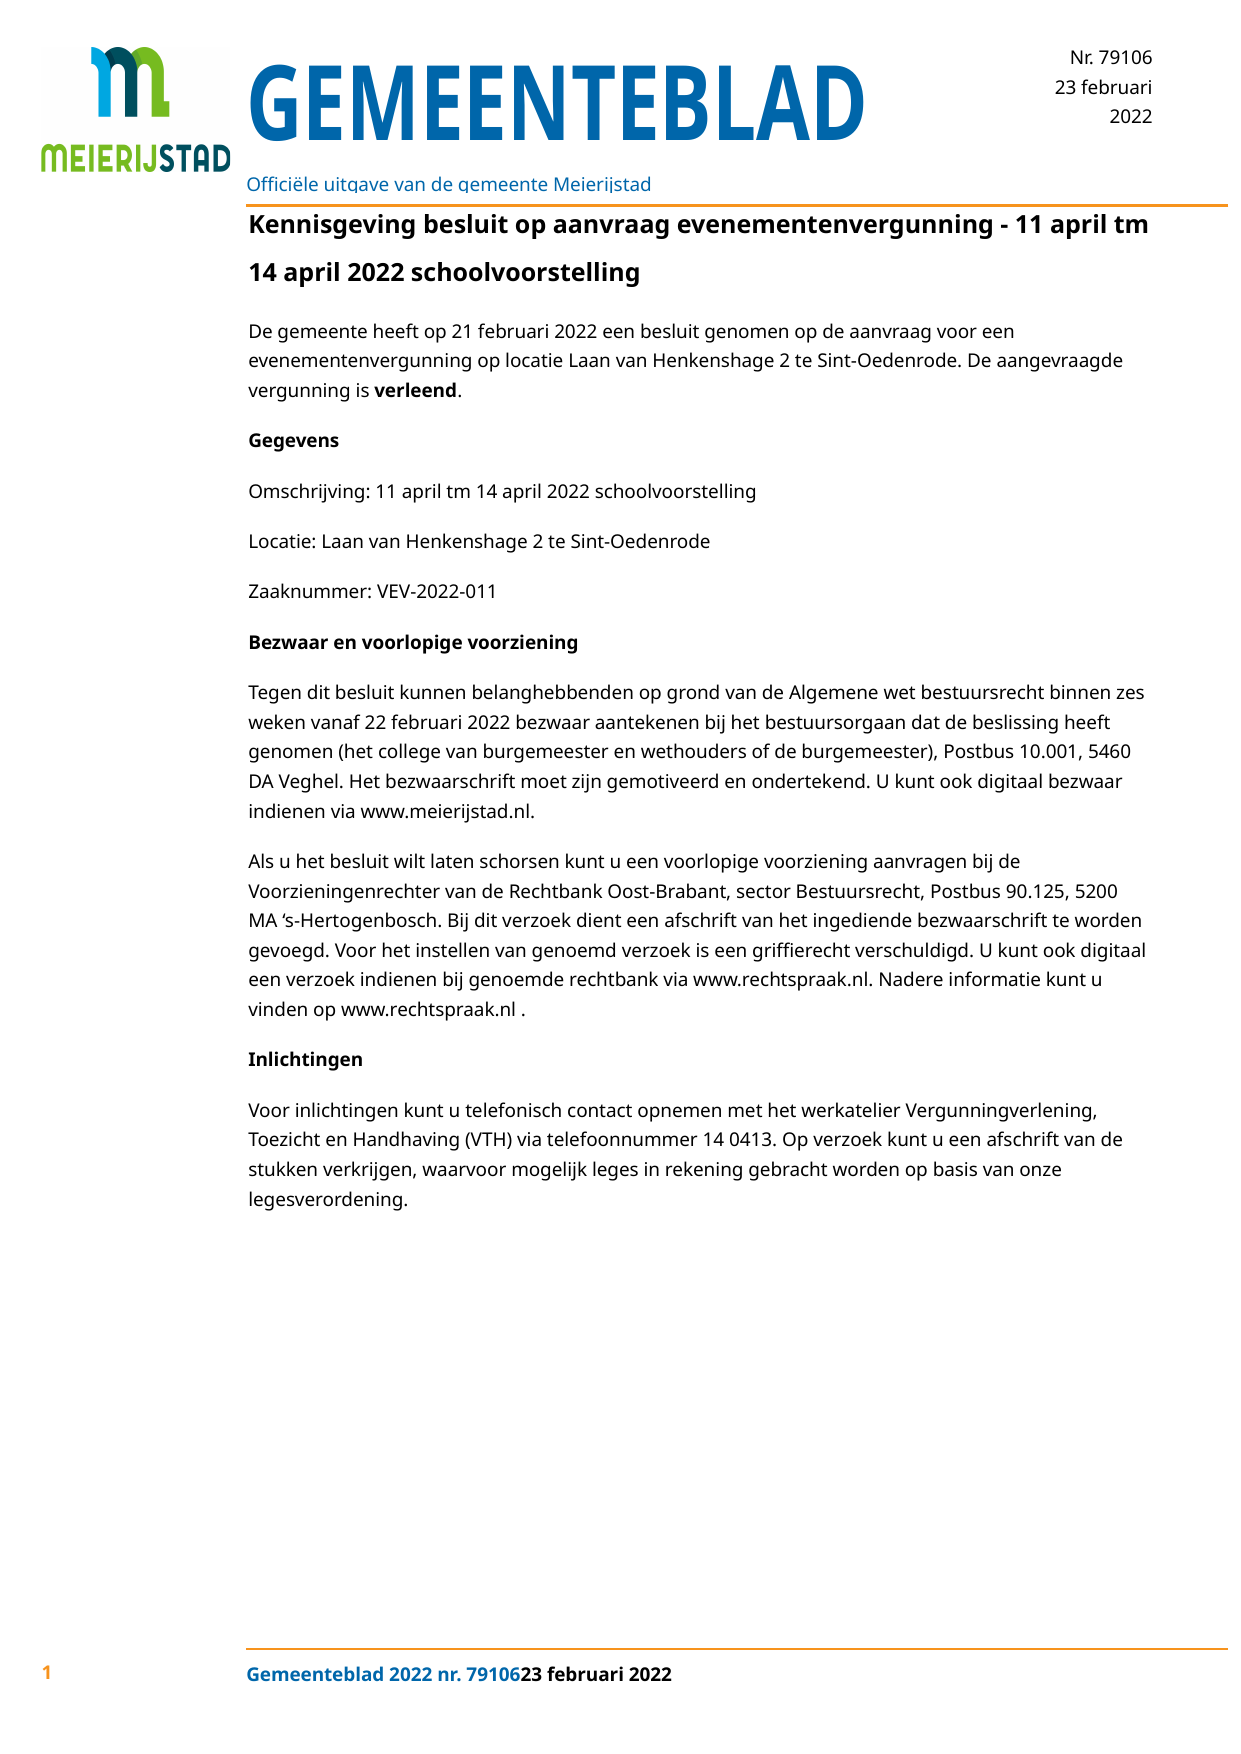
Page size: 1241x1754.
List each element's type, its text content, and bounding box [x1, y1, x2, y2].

text Kennisgeving besluit op aanvraag evenementenvergunning - 11 april tm 14 april 2022 schoolvoorstelling [248, 207, 1152, 288]
text Locatie: Laan van Henkenshage 2 te Sint-Oedenrode [248, 528, 1152, 554]
text Voor inlichtingen kunt u telefonisch contact opnemen met het werkatelier Vergunningverlening, Toezicht en Handhaving (VTH) via telefoonnummer 14 0413. Op verzoek kunt u een afschrift van de stukken verkrijgen, waarvoor mogelijk leges in rekening gebracht worden op basis van onze legesverordening. [248, 1097, 1152, 1212]
text Tegen dit besluit kunnen belanghebbenden op grond van de Algemene wet bestuursrecht binnen zes weken vanaf 22 februari 2022 bezwaar aantekenen bij het bestuursorgaan dat de beslissing heeft genomen (het college van burgemeester en wethouders of de burgemeester), Postbus 10.001, 5460 DA Veghel. Het bezwaarschrift moet zijn gemotiveerd en ondertekend. U kunt ook digitaal bezwaar indienen via www.meierijstad.nl. [248, 679, 1152, 824]
text Inlichtingen [248, 1047, 1152, 1072]
text Als u het besluit wilt laten schorsen kunt u een voorlopige voorziening aanvragen bij de Voorzieningenrechter van de Rechtbank Oost-Brabant, sector Bestuursrecht, Postbus 90.125, 5200 MA ‘s-Hertogenbosch. Bij dit verzoek dient een afschrift van het ingediende bezwaarschrift te worden gevoegd. Voor het instellen van genoemd verzoek is een griffierecht verschuldigd. U kunt ook digitaal een verzoek indienen bij genoemde rechtbank via www.rechtspraak.nl. Nadere informatie kunt u vinden op www.rechtspraak.nl . [248, 848, 1152, 1022]
text De gemeente heeft op 21 februari 2022 een besluit genomen op de aanvraag voor een evenementenvergunning op locatie Laan van Henkenshage 2 te Sint-Oedenrode. De aangevraagde vergunning is verleend. [248, 318, 1152, 403]
picture [41, 47, 231, 172]
text Bezwaar en voorlopige voorziening [248, 629, 1152, 655]
text Gegevens [248, 427, 1152, 453]
text Omschrijving: 11 april tm 14 april 2022 schoolvoorstelling [248, 478, 1152, 504]
text Zaaknummer: VEV-2022-011 [248, 579, 1152, 604]
